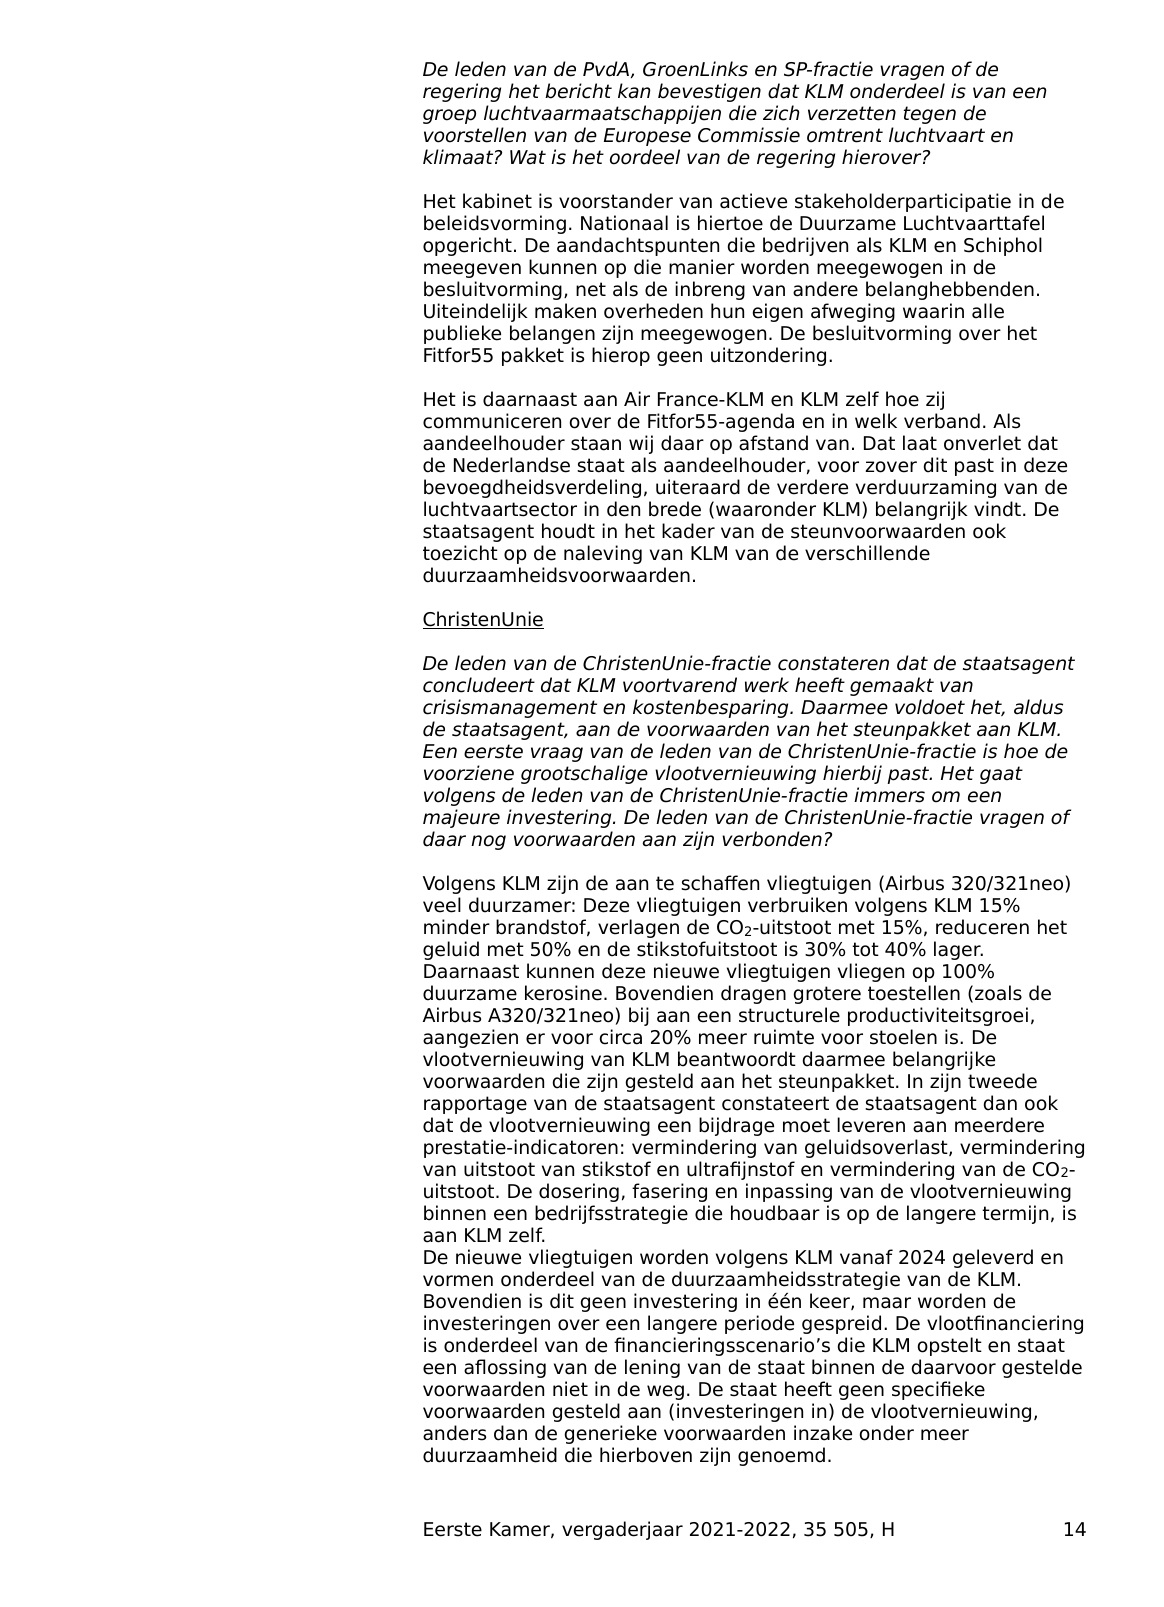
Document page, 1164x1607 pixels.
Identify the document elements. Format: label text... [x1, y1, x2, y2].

text Volgens KLM zijn de aan te schaffen vliegtuigen (Airbus 320/321neo) veel duurzamer: Deze vliegtuigen verbruiken volgens KLM 15% minder brandstof, verlagen de CO2-uitstoot met 15%, reduceren het geluid met 50% en de stikstofuitstoot is 30% tot 40% lager. Daarnaast kunnen deze nieuwe vliegtuigen vliegen op 100% duurzame kerosine. Bovendien dragen grotere toestellen (zoals de Airbus A320/321neo) bij aan een structurele productiviteitsgroei, aangezien er voor circa 20% meer ruimte voor stoelen is. De vlootvernieuwing van KLM beantwoordt daarmee belangrijke voorwaarden die zijn gesteld aan het steunpakket. In zijn tweede rapportage van de staatsagent constateert de staatsagent dan ook dat de vlootvernieuwing een bijdrage moet leveren aan meerdere prestatie-indicatoren: vermindering van geluidsoverlast, vermindering van uitstoot van stikstof en ultrafijnstof en vermindering van de CO2-uitstoot. De dosering, fasering en inpassing van de vlootvernieuwing binnen een bedrijfsstrategie die houdbaar is op de langere termijn, is aan KLM zelf. [422, 873, 1087, 1247]
subtitle ChristenUnie [422, 609, 1087, 631]
text De leden van de PvdA, GroenLinks en SP-fractie vragen of de regering het bericht kan bevestigen dat KLM onderdeel is van een groep luchtvaarmaatschappijen die zich verzetten tegen de voorstellen van de Europese Commissie omtrent luchtvaart en klimaat? Wat is het oordeel van de regering hierover? [422, 59, 1087, 169]
text De nieuwe vliegtuigen worden volgens KLM vanaf 2024 geleverd en vormen onderdeel van de duurzaamheidsstrategie van de KLM. Bovendien is dit geen investering in één keer, maar worden de investeringen over een langere periode gespreid. De vlootfinanciering is onderdeel van de financieringsscenario’s die KLM opstelt en staat een aflossing van de lening van de staat binnen de daarvoor gestelde voorwaarden niet in de weg. De staat heeft geen specifieke voorwaarden gesteld aan (investeringen in) de vlootvernieuwing, anders dan de generieke voorwaarden inzake onder meer duurzaamheid die hierboven zijn genoemd. [422, 1247, 1087, 1467]
text Het kabinet is voorstander van actieve stakeholderparticipatie in de beleidsvorming. Nationaal is hiertoe de Duurzame Luchtvaarttafel opgericht. De aandachtspunten die bedrijven als KLM en Schiphol meegeven kunnen op die manier worden meegewogen in de besluitvorming, net als de inbreng van andere belanghebbenden. Uiteindelijk maken overheden hun eigen afweging waarin alle publieke belangen zijn meegewogen. De besluitvorming over het Fitfor55 pakket is hierop geen uitzondering. [422, 191, 1087, 367]
text De leden van de ChristenUnie-fractie constateren dat de staatsagent concludeert dat KLM voortvarend werk heeft gemaakt van crisismanagement en kostenbesparing. Daarmee voldoet het, aldus de staatsagent, aan de voorwaarden van het steunpakket aan KLM. Een eerste vraag van de leden van de ChristenUnie-fractie is hoe de voorziene grootschalige vlootvernieuwing hierbij past. Het gaat volgens de leden van de ChristenUnie-fractie immers om een majeure investering. De leden van de ChristenUnie-fractie vragen of daar nog voorwaarden aan zijn verbonden? [422, 653, 1087, 851]
text Het is daarnaast aan Air France-KLM en KLM zelf hoe zij communiceren over de Fitfor55-agenda en in welk verband. Als aandeelhouder staan wij daar op afstand van. Dat laat onverlet dat de Nederlandse staat als aandeelhouder, voor zover dit past in deze bevoegdheidsverdeling, uiteraard de verdere verduurzaming van de luchtvaartsector in den brede (waaronder KLM) belangrijk vindt. De staatsagent houdt in het kader van de steunvoorwaarden ook toezicht op de naleving van KLM van de verschillende duurzaamheidsvoorwaarden. [422, 389, 1087, 587]
